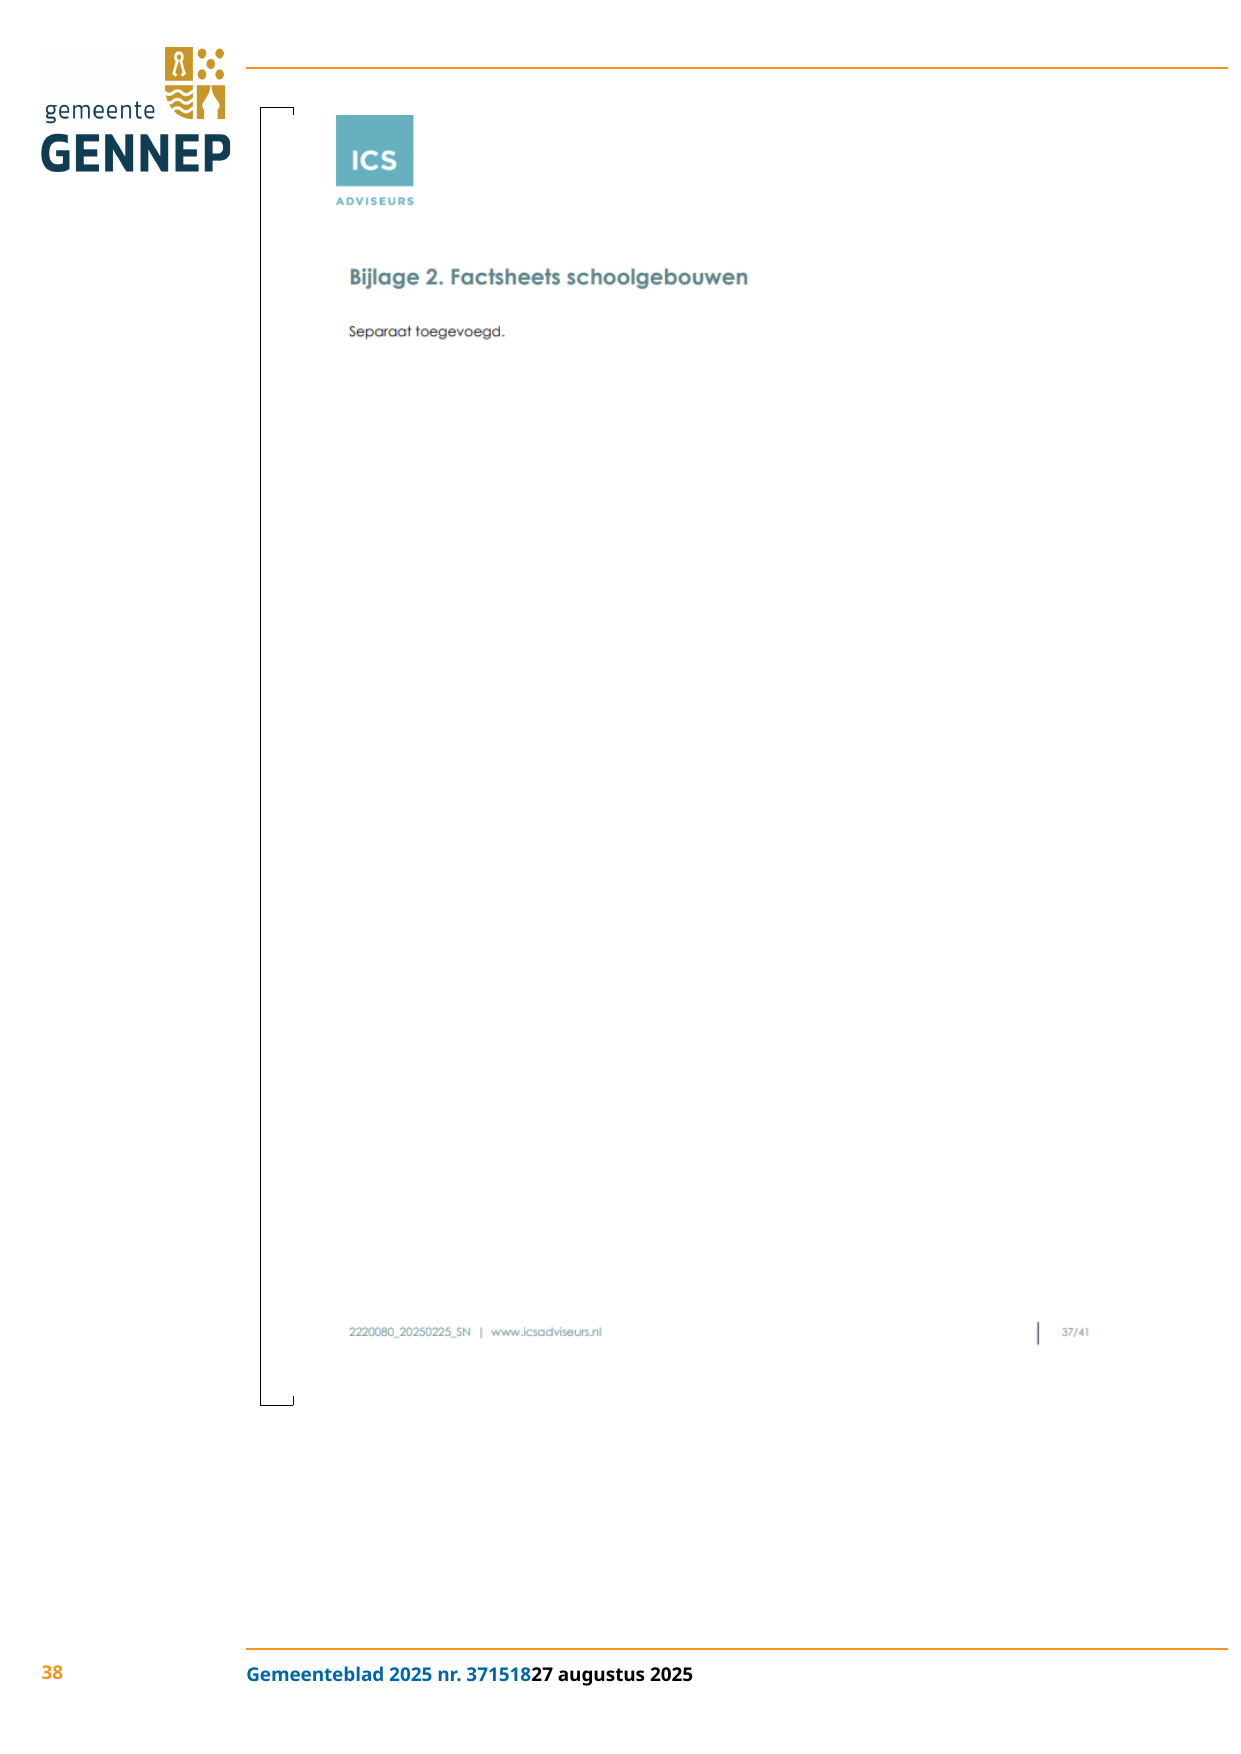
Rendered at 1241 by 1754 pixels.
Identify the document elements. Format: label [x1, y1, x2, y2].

picture [268, 115, 1173, 1396]
picture [41, 47, 231, 172]
